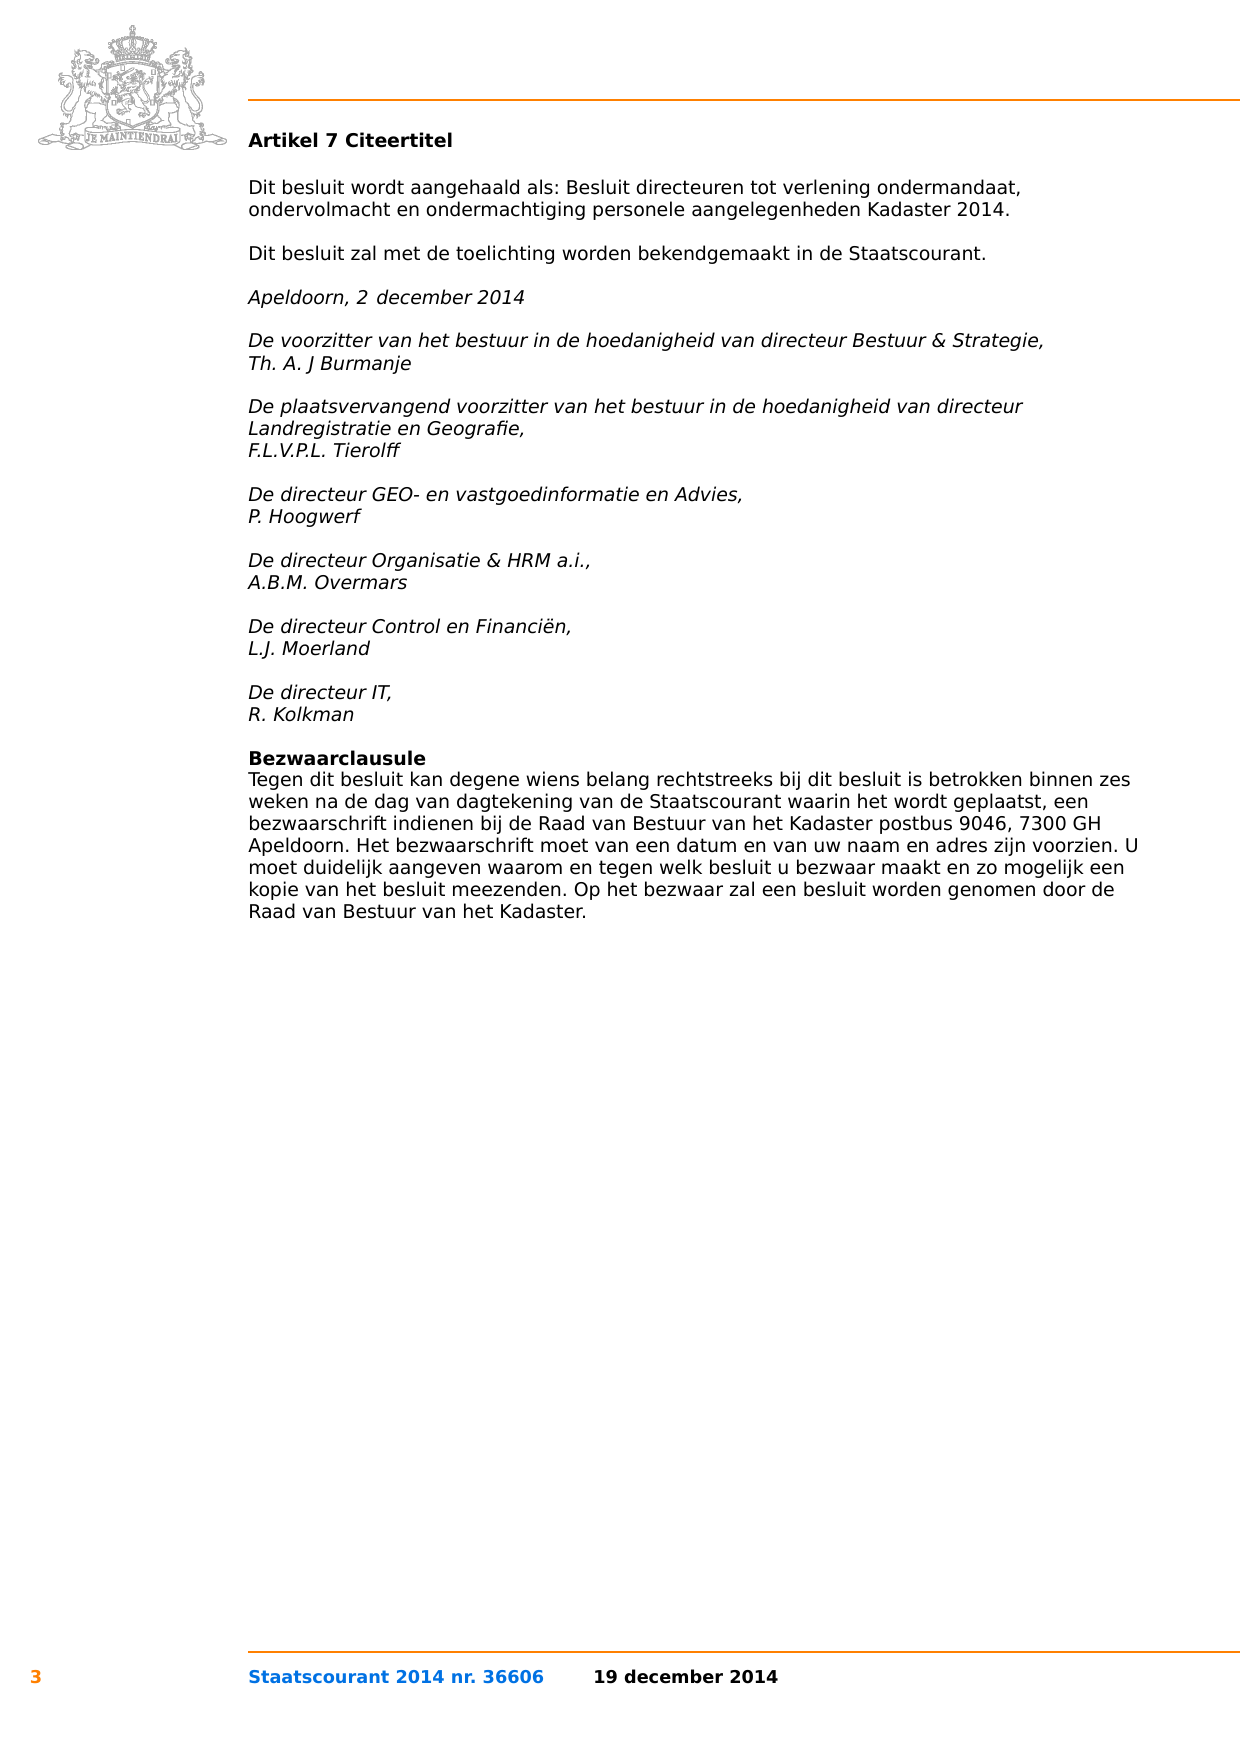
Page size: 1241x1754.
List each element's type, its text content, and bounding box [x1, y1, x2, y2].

text De plaatsvervangend voorzitter van het bestuur in de hoedanigheid van directeur Landregistratie en Geografie, F.L.V.P.L. Tierolff [248, 396, 1163, 462]
text De voorzitter van het bestuur in de hoedanigheid van directeur Bestuur & Strategie, Th. A. J Burmanje [248, 330, 1163, 374]
text Dit besluit zal met de toelichting worden bekendgemaakt in de Staatscourant. [248, 243, 1163, 265]
text Apeldoorn, 2 december 2014 [248, 287, 1163, 308]
text De directeur IT, R. Kolkman [248, 682, 1163, 726]
text Bezwaarclausule [248, 747, 1163, 769]
picture [38, 25, 227, 150]
text De directeur GEO- en vastgoedinformatie en Advies, P. Hoogwerf [248, 484, 1163, 528]
text De directeur Control en Financiën, L.J. Moerland [248, 616, 1163, 660]
text De directeur Organisatie & HRM a.i., A.B.M. Overmars [248, 550, 1163, 594]
subtitle Artikel 7 Citeertitel [248, 130, 1163, 152]
text Tegen dit besluit kan degene wiens belang rechtstreeks bij dit besluit is betrokken binnen zes weken na de dag van dagtekening van de Staatscourant waarin het wordt geplaatst, een bezwaarschrift indienen bij de Raad van Bestuur van het Kadaster postbus 9046, 7300 GH Apeldoorn. Het bezwaarschrift moet van een datum en van uw naam en adres zijn voorzien. U moet duidelijk aangeven waarom en tegen welk besluit u bezwaar maakt en zo mogelijk een kopie van het besluit meezenden. Op het bezwaar zal een besluit worden genomen door de Raad van Bestuur van het Kadaster. [248, 769, 1163, 923]
text Dit besluit wordt aangehaald als: Besluit directeuren tot verlening ondermandaat, ondervolmacht en ondermachtiging personele aangelegenheden Kadaster 2014. [248, 177, 1163, 221]
